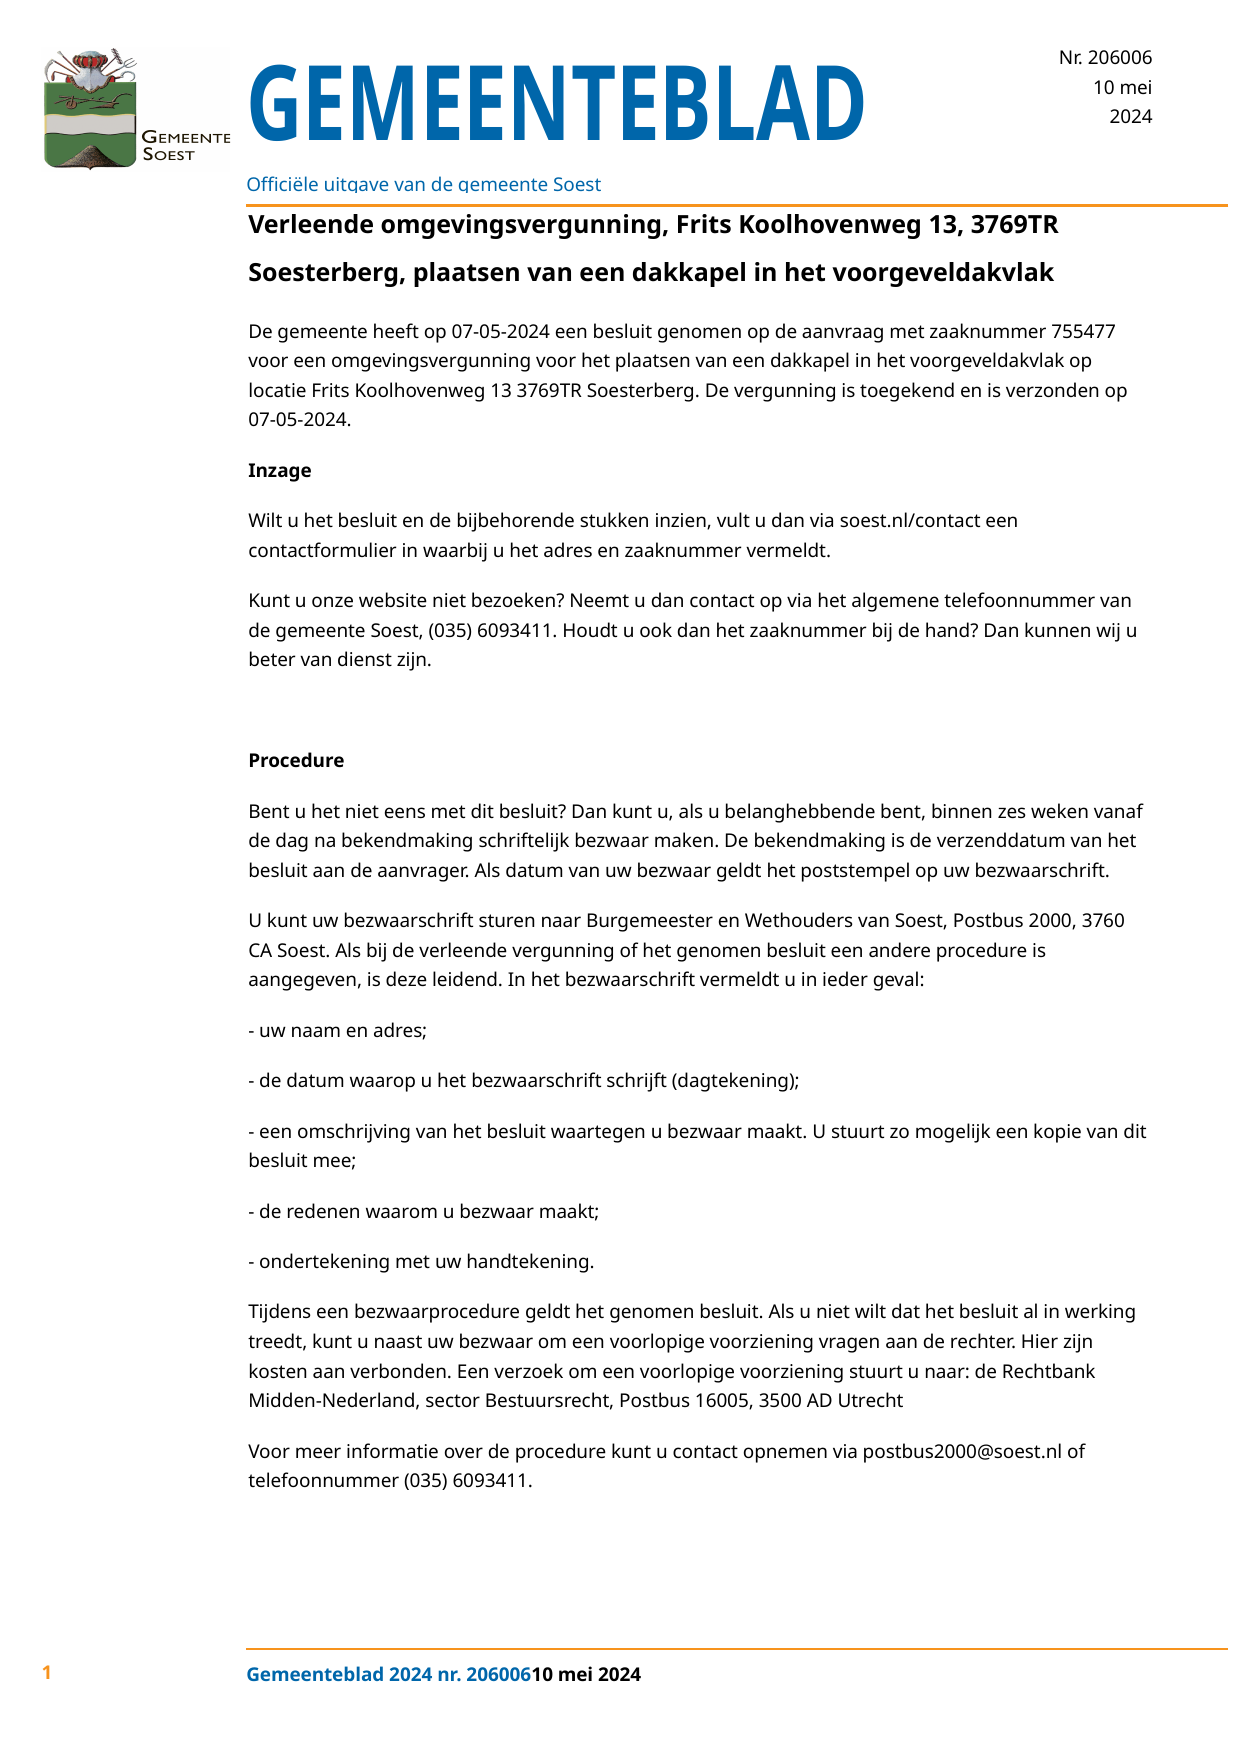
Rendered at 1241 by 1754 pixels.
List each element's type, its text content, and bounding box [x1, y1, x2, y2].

text Inzage [248, 457, 1152, 483]
text Bent u het niet eens met dit besluit? Dan kunt u, als u belanghebbende bent, binnen zes weken vanaf de dag na bekendmaking schriftelijk bezwaar maken. De bekendmaking is de verzenddatum van het besluit aan de aanvrager. Als datum van uw bezwaar geldt het poststempel op uw bezwaarschrift. [248, 798, 1152, 883]
text - uw naam en adres; [248, 1017, 1152, 1043]
text Procedure [248, 747, 1152, 773]
text U kunt uw bezwaarschrift sturen naar Burgemeester en Wethouders van Soest, Postbus 2000, 3760 CA Soest. Als bij de verleende vergunning of het genomen besluit een andere procedure is aangegeven, is deze leidend. In het bezwaarschrift vermeldt u in ieder geval: [248, 907, 1152, 992]
text - ondertekening met uw handtekening. [248, 1248, 1152, 1274]
text - de datum waarop u het bezwaarschrift schrijft (dagtekening); [248, 1067, 1152, 1093]
text De gemeente heeft op 07-05-2024 een besluit genomen op de aanvraag met zaaknummer 755477 voor een omgevingsvergunning voor het plaatsen van een dakkapel in het voorgeveldakvlak op locatie Frits Koolhovenweg 13 3769TR Soesterberg. De vergunning is toegekend en is verzonden op 07-05-2024. [248, 318, 1152, 432]
picture [41, 47, 231, 172]
text Kunt u onze website niet bezoeken? Neemt u dan contact op via het algemene telefoonnummer van de gemeente Soest, (035) 6093411. Houdt u ook dan het zaaknummer bij de hand? Dan kunnen wij u beter van dienst zijn. [248, 587, 1152, 672]
text Voor meer informatie over de procedure kunt u contact opnemen via postbus2000@soest.nl of telefoonnummer (035) 6093411. [248, 1438, 1152, 1493]
text - een omschrijving van het besluit waartegen u bezwaar maakt. U stuurt zo mogelijk een kopie van dit besluit mee; [248, 1118, 1152, 1173]
text Tijdens een bezwaarprocedure geldt het genomen besluit. Als u niet wilt dat het besluit al in werking treedt, kunt u naast uw bezwaar om een voorlopige voorziening vragen aan de rechter. Hier zijn kosten aan verbonden. Een verzoek om een voorlopige voorziening stuurt u naar: de Rechtbank Midden-Nederland, sector Bestuursrecht, Postbus 16005, 3500 AD Utrecht [248, 1299, 1152, 1413]
text Verleende omgevingsvergunning, Frits Koolhovenweg 13, 3769TR Soesterberg, plaatsen van een dakkapel in het voorgeveldakvlak [248, 207, 1152, 288]
text Wilt u het besluit en de bijbehorende stukken inzien, vult u dan via soest.nl/contact een contactformulier in waarbij u het adres en zaaknummer vermeldt. [248, 507, 1152, 563]
text - de redenen waarom u bezwaar maakt; [248, 1198, 1152, 1224]
